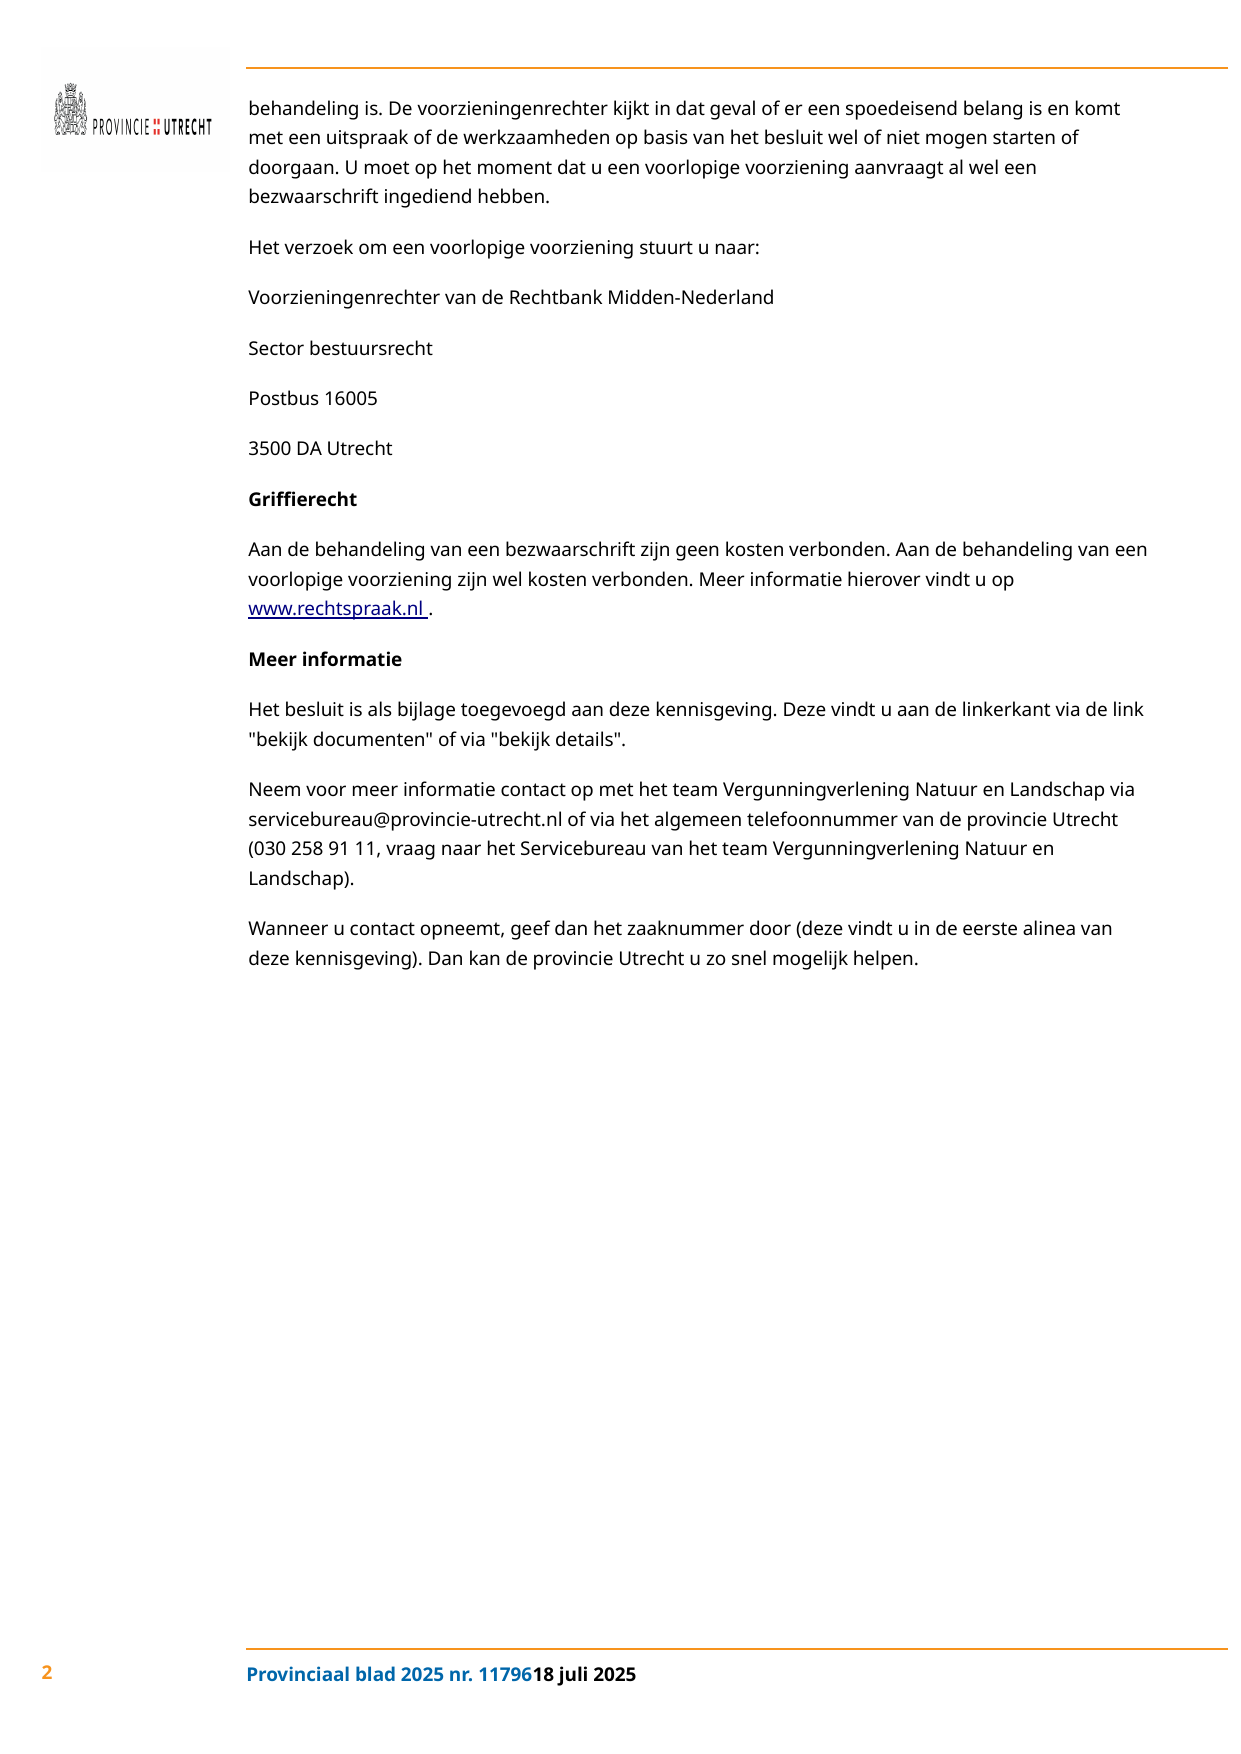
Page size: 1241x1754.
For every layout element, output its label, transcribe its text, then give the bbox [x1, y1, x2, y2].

text Griffierecht [248, 486, 1152, 512]
text behandeling is. De voorzieningenrechter kijkt in dat geval of er een spoedeisend belang is en komt met een uitspraak of de werkzaamheden op basis van het besluit wel of niet mogen starten of doorgaan. U moet op het moment dat u een voorlopige voorziening aanvraagt al wel een bezwaarschrift ingediend hebben. [248, 95, 1152, 209]
text Postbus 16005 [248, 385, 1152, 411]
text 3500 DA Utrecht [248, 436, 1152, 461]
text Neem voor meer informatie contact op met het team Vergunningverlening Natuur en Landschap via servicebureau@provincie-utrecht.nl of via het algemeen telefoonnummer van de provincie Utrecht (030 258 91 11, vraag naar het Servicebureau van het team Vergunningverlening Natuur en Landschap). [248, 776, 1152, 891]
text Voorzieningenrechter van de Rechtbank Midden-Nederland [248, 284, 1152, 310]
text Sector bestuursrecht [248, 335, 1152, 361]
text Meer informatie [248, 646, 1152, 672]
picture [41, 47, 231, 172]
text Wanneer u contact opneemt, geef dan het zaaknummer door (deze vindt u in de eerste alinea van deze kennisgeving). Dan kan de provincie Utrecht u zo snel mogelijk helpen. [248, 916, 1152, 971]
text Het besluit is als bijlage toegevoegd aan deze kennisgeving. Deze vindt u aan de linkerkant via de link "bekijk documenten" of via "bekijk details". [248, 696, 1152, 752]
text Aan de behandeling van een bezwaarschrift zijn geen kosten verbonden. Aan de behandeling van een voorlopige voorziening zijn wel kosten verbonden. Meer informatie hierover vindt u op www.rechtspraak.nl . [248, 536, 1152, 621]
text Het verzoek om een voorlopige voorziening stuurt u naar: [248, 234, 1152, 260]
